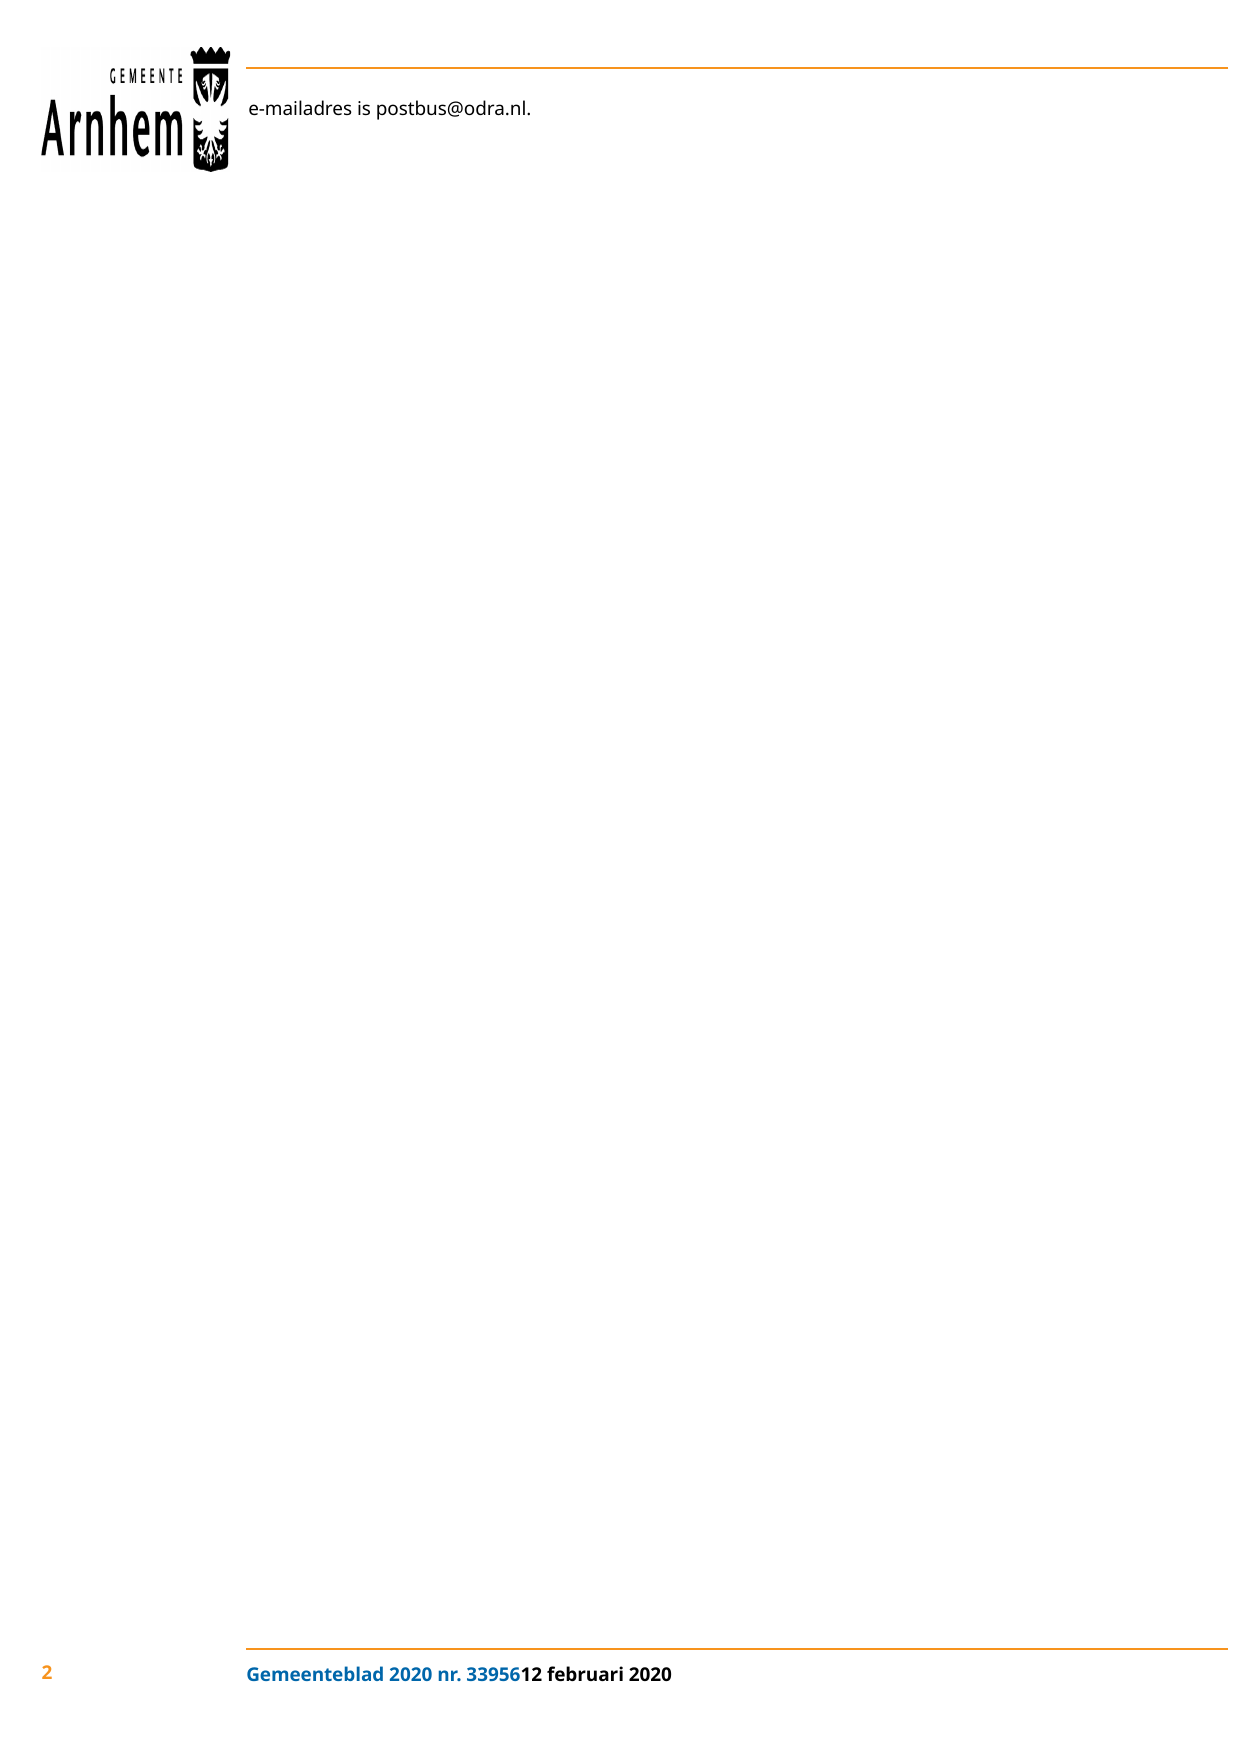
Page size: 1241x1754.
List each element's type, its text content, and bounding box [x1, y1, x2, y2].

text e-mailadres is postbus@odra.nl. [248, 95, 1152, 121]
picture [41, 47, 231, 172]
